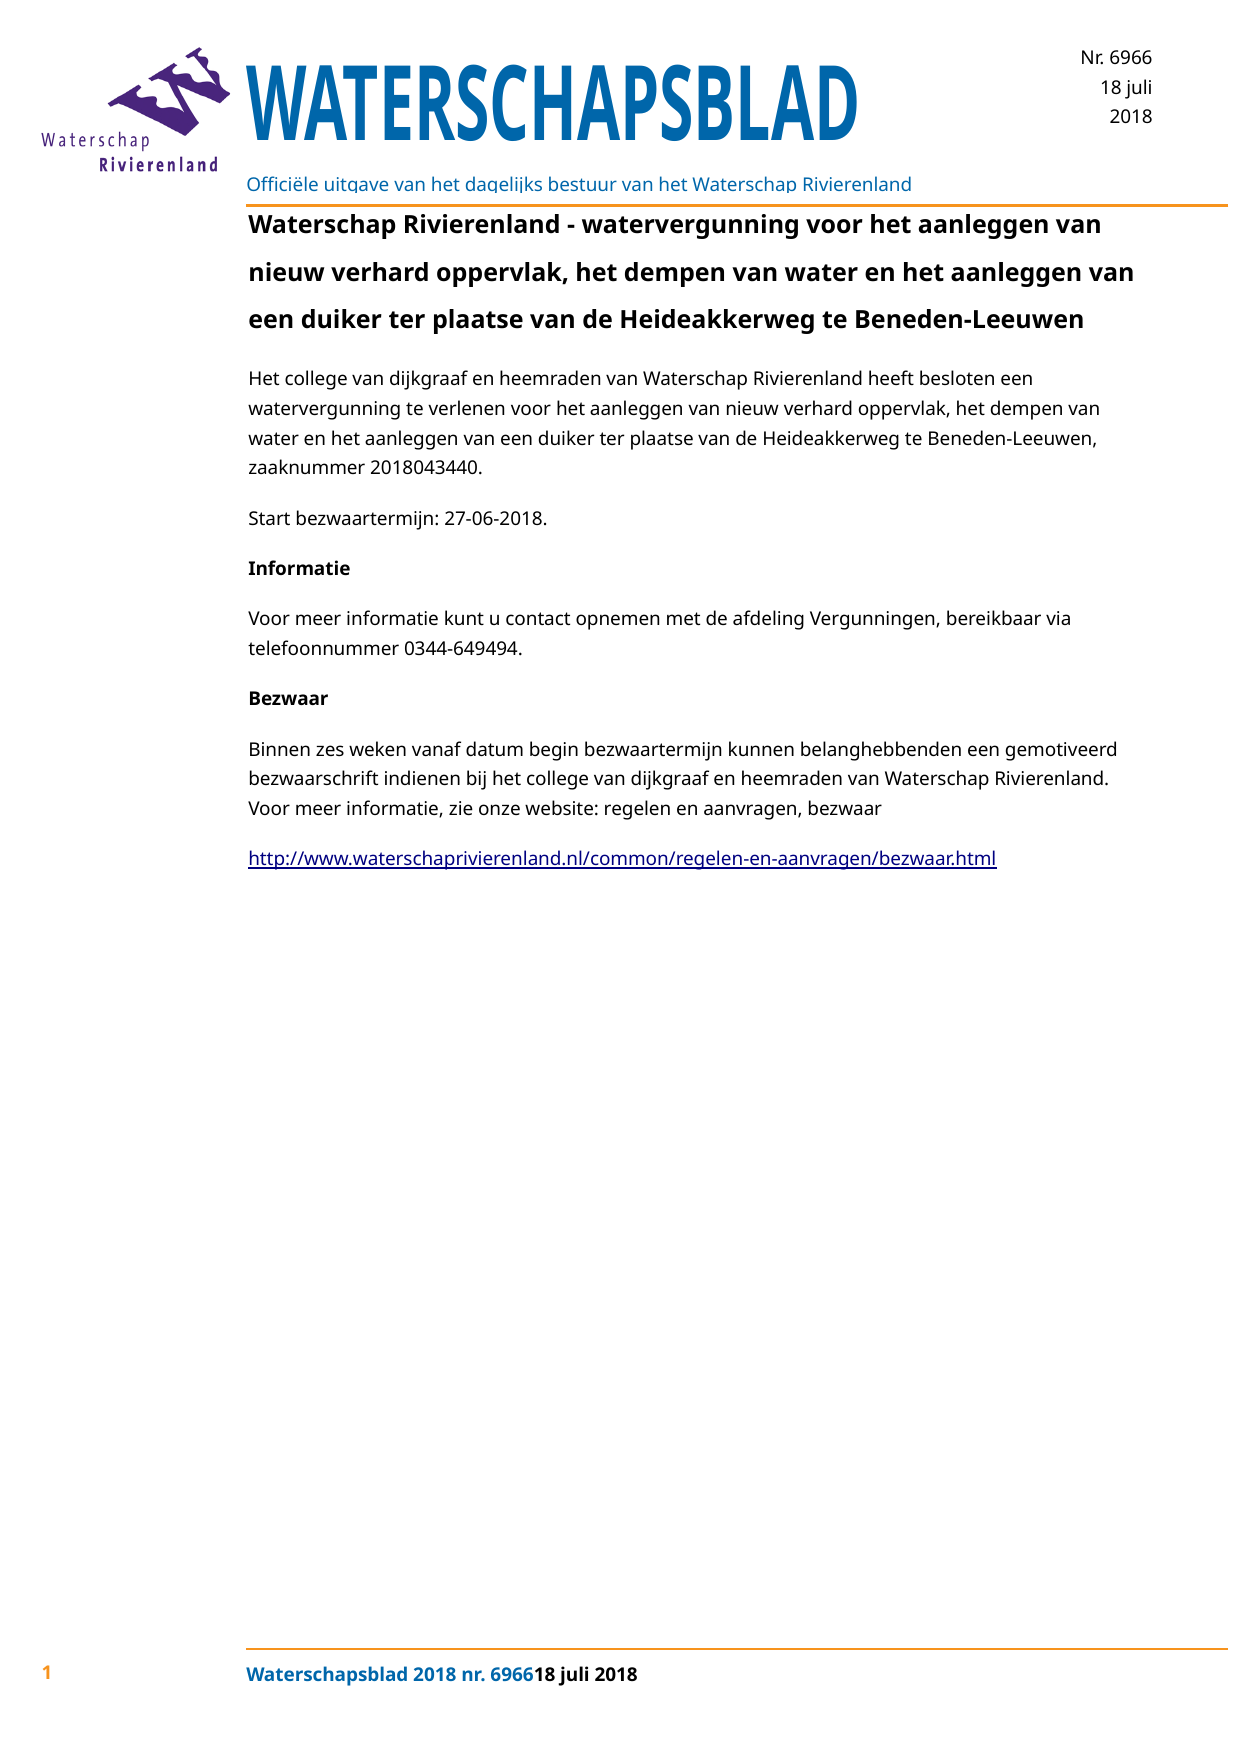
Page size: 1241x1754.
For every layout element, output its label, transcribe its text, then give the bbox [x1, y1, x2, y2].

text Binnen zes weken vanaf datum begin bezwaartermijn kunnen belanghebbenden een gemotiveerd bezwaarschrift indienen bij het college van dijkgraaf en heemraden van Waterschap Rivierenland. Voor meer informatie, zie onze website: regelen en aanvragen, bezwaar [248, 736, 1152, 821]
text Bezwaar [248, 686, 1152, 711]
picture [41, 47, 231, 172]
text Informatie [248, 555, 1152, 581]
text Voor meer informatie kunt u contact opnemen met de afdeling Vergunningen, bereikbaar via telefoonnummer 0344-649494. [248, 606, 1152, 661]
text http://www.waterschaprivierenland.nl/common/regelen-en-aanvragen/bezwaar.html [248, 846, 1152, 871]
text Het college van dijkgraaf en heemraden van Waterschap Rivierenland heeft besloten een watervergunning te verlenen voor het aanleggen van nieuw verhard oppervlak, het dempen van water en het aanleggen van een duiker ter plaatse van de Heideakkerweg te Beneden-Leeuwen, zaaknummer 2018043440. [248, 366, 1152, 480]
text Waterschap Rivierenland - watervergunning voor het aanleggen van nieuw verhard oppervlak, het dempen van water en het aanleggen van een duiker ter plaatse van de Heideakkerweg te Beneden-Leeuwen [248, 207, 1152, 336]
text Start bezwaartermijn: 27-06-2018. [248, 505, 1152, 530]
